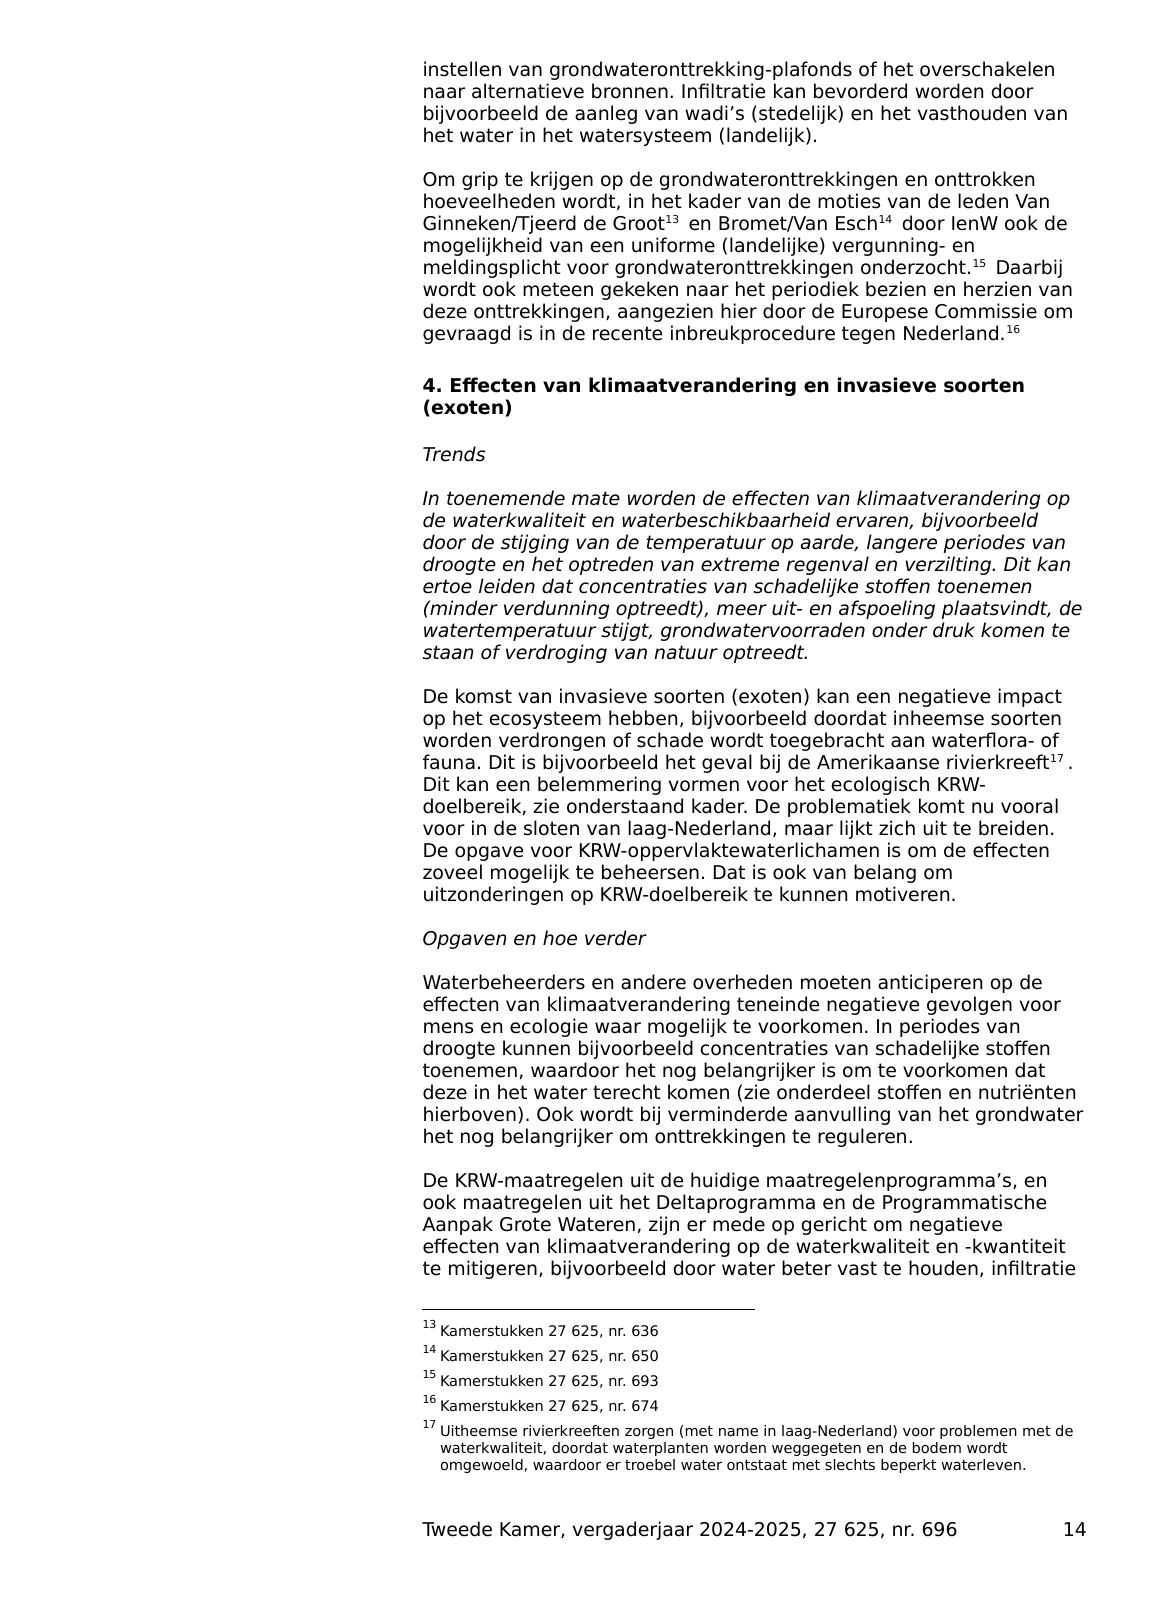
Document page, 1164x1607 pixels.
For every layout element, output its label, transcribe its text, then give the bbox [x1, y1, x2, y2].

subtitle Opgaven en hoe verder [422, 928, 1087, 950]
text Uitheemse rivierkreeften zorgen (met name in laag-Nederland) voor problemen met de waterkwaliteit, doordat waterplanten worden weggegeten en de bodem wordt omgewoeld, waardoor er troebel water ontstaat met slechts beperkt waterleven. [422, 1418, 1087, 1474]
subtitle 4. Effecten van klimaatverandering en invasieve soorten (exoten) [422, 375, 1087, 419]
text Kamerstukken 27 625, nr. 650 [422, 1343, 1087, 1366]
text Kamerstukken 27 625, nr. 674 [422, 1393, 1087, 1416]
text In toenemende mate worden de effecten van klimaatverandering op de waterkwaliteit en waterbeschikbaarheid ervaren, bijvoorbeeld door de stijging van de temperatuur op aarde, langere periodes van droogte en het optreden van extreme regenval en verzilting. Dit kan ertoe leiden dat concentraties van schadelijke stoffen toenemen (minder verdunning optreedt), meer uit- en afspoeling plaatsvindt, de watertemperatuur stijgt, grondwatervoorraden onder druk komen te staan of verdroging van natuur optreedt. [422, 488, 1087, 664]
text Kamerstukken 27 625, nr. 636 [422, 1318, 1087, 1341]
text Om grip te krijgen op de grondwateronttrekkingen en onttrokken hoeveelheden wordt, in het kader van de moties van de leden Van Ginneken/Tjeerd de Groot en Bromet/Van Esch door IenW ook de mogelijkheid van een uniforme (landelijke) vergunning- en meldingsplicht voor grondwateronttrekkingen onderzocht. Daarbij wordt ook meteen gekeken naar het periodiek bezien en herzien van deze onttrekkingen, aangezien hier door de Europese Commissie om gevraagd is in de recente inbreukprocedure tegen Nederland. [422, 169, 1087, 345]
text instellen van grondwateronttrekking-plafonds of het overschakelen naar alternatieve bronnen. Infiltratie kan bevorderd worden door bijvoorbeeld de aanleg van wadi’s (stedelijk) en het vasthouden van het water in het watersysteem (landelijk). [422, 59, 1087, 147]
subtitle Trends [422, 444, 1087, 466]
text Waterbeheerders en andere overheden moeten anticiperen op de effecten van klimaatverandering teneinde negatieve gevolgen voor mens en ecologie waar mogelijk te voorkomen. In periodes van droogte kunnen bijvoorbeeld concentraties van schadelijke stoffen toenemen, waardoor het nog belangrijker is om te voorkomen dat deze in het water terecht komen (zie onderdeel stoffen en nutriënten hierboven). Ook wordt bij verminderde aanvulling van het grondwater het nog belangrijker om onttrekkingen te reguleren. [422, 972, 1087, 1148]
text De komst van invasieve soorten (exoten) kan een negatieve impact op het ecosysteem hebben, bijvoorbeeld doordat inheemse soorten worden verdrongen of schade wordt toegebracht aan waterflora- of fauna. Dit is bijvoorbeeld het geval bij de Amerikaanse rivierkreeft. Dit kan een belemmering vormen voor het ecologisch KRW-doelbereik, zie onderstaand kader. De problematiek komt nu vooral voor in de sloten van laag-Nederland, maar lijkt zich uit te breiden. De opgave voor KRW-oppervlaktewaterlichamen is om de effecten zoveel mogelijk te beheersen. Dat is ook van belang om uitzonderingen op KRW-doelbereik te kunnen motiveren. [422, 686, 1087, 906]
text Kamerstukken 27 625, nr. 693 [422, 1368, 1087, 1391]
text De KRW-maatregelen uit de huidige maatregelenprogramma’s, en ook maatregelen uit het Deltaprogramma en de Programmatische Aanpak Grote Wateren, zijn er mede op gericht om negatieve effecten van klimaatverandering op de waterkwaliteit en -kwantiteit te mitigeren, bijvoorbeeld door water beter vast te houden, infiltratie [422, 1170, 1087, 1280]
